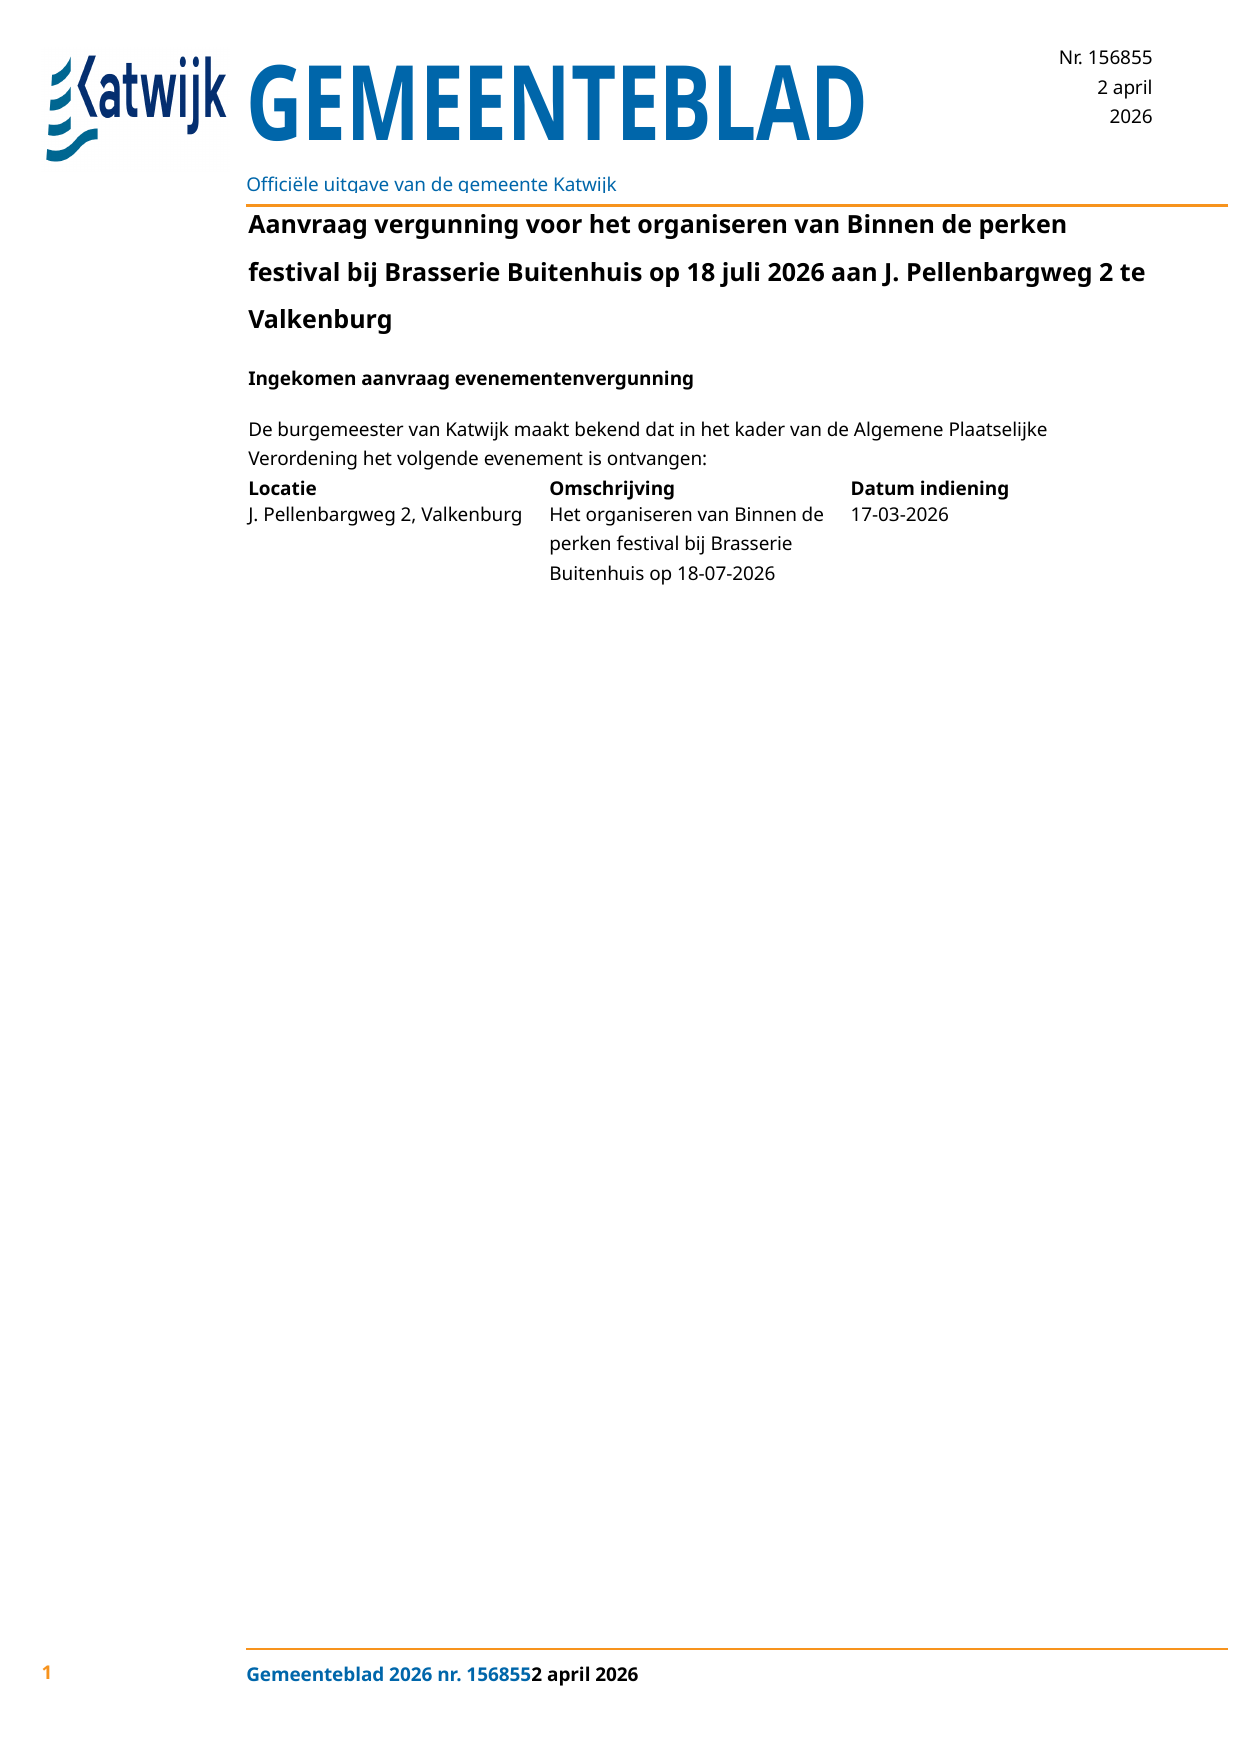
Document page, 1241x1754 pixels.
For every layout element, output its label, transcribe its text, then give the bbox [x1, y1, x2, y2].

table_header Locatie [248, 475, 549, 501]
table_cell Het organiseren van Binnen de perken festival bij Brasserie Buitenhuis op 18-07-2026 [549, 501, 850, 586]
picture [41, 47, 231, 172]
text Ingekomen aanvraag evenementenvergunning [248, 366, 1152, 391]
text Aanvraag vergunning voor het organiseren van Binnen de perken festival bij Brasserie Buitenhuis op 18 juli 2026 aan J. Pellenbargweg 2 te Valkenburg [248, 207, 1152, 336]
text De burgemeester van Katwijk maakt bekend dat in het kader van de Algemene Plaatselijke Verordening het volgende evenement is ontvangen: [248, 416, 1152, 471]
table_cell J. Pellenbargweg 2, Valkenburg [248, 501, 549, 586]
table_cell 17-03-2026 [850, 501, 1152, 586]
table_header Datum indiening [850, 475, 1152, 501]
table_header Omschrijving [549, 475, 850, 501]
